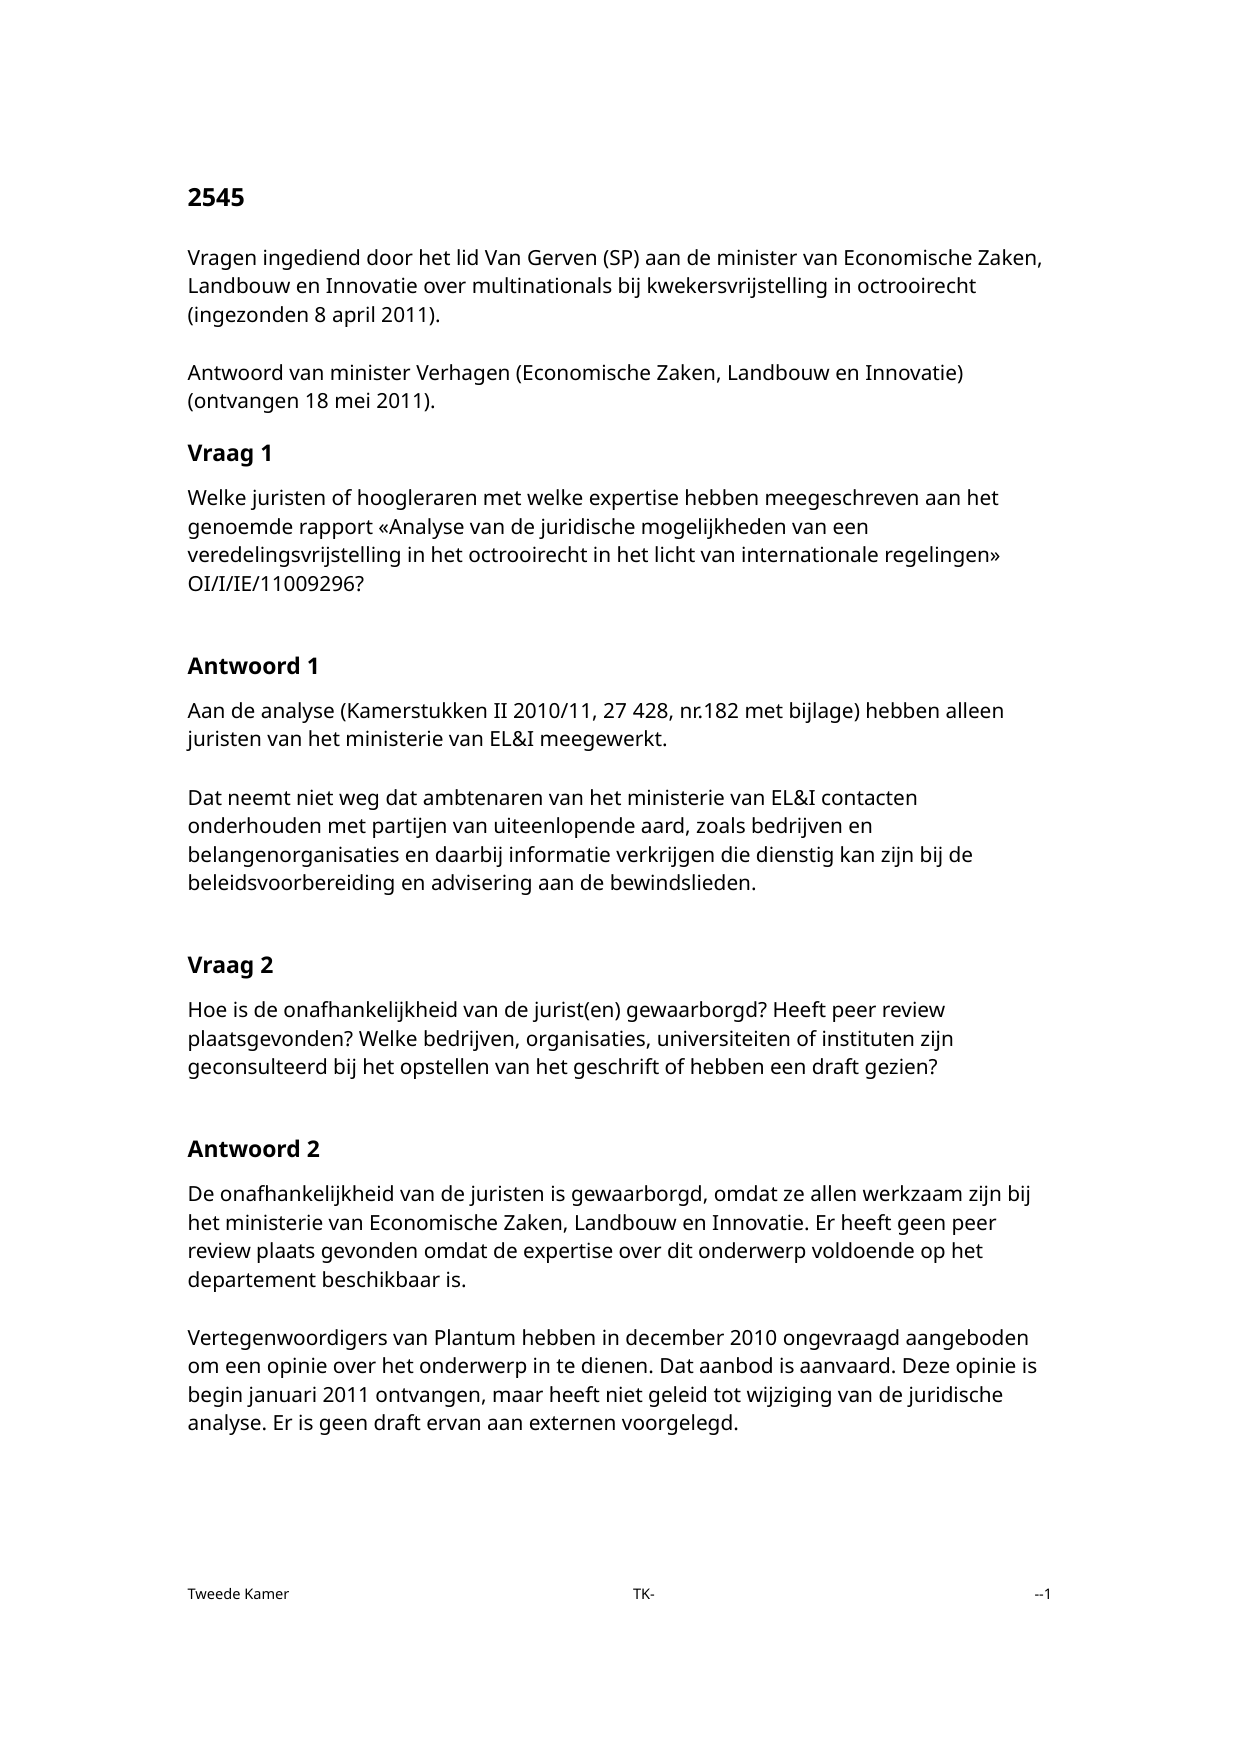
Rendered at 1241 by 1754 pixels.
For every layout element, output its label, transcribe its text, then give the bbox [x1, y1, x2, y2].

text Vragen ingediend door het lid Van Gerven (SP) aan de minister van Economische Zaken, Landbouw en Innovatie over multinationals bij kwekersvrijstelling in octrooirecht (ingezonden 8 april 2011). [187, 243, 1053, 328]
subtitle Vraag 2 [187, 949, 1053, 980]
text Welke juristen of hoogleraren met welke expertise hebben meegeschreven aan het genoemde rapport «Analyse van de juridische mogelijkheden van een veredelingsvrijstelling in het octrooirecht in het licht van internationale regelingen» OI/I/IE/11009296? [187, 483, 1053, 597]
text Vertegenwoordigers van Plantum hebben in december 2010 ongevraagd aangeboden om een opinie over het onderwerp in te dienen. Dat aanbod is aanvaard. Deze opinie is begin januari 2011 ontvangen, maar heeft niet geleid tot wijziging van de juridische analyse. Er is geen draft ervan aan externen voorgelegd. [187, 1323, 1053, 1437]
text Hoe is de onafhankelijkheid van de jurist(en) gewaarborgd? Heeft peer review plaatsgevonden? Welke bedrijven, organisaties, universiteiten of instituten zijn geconsulteerd bij het opstellen van het geschrift of hebben een draft gezien? [187, 995, 1053, 1081]
text Dat neemt niet weg dat ambtenaren van het ministerie van EL&I contacten onderhouden met partijen van uiteenlopende aard, zoals bedrijven en belangenorganisaties en daarbij informatie verkrijgen die dienstig kan zijn bij de beleidsvoorbereiding en advisering aan de bewindslieden. [187, 783, 1053, 897]
subtitle Antwoord 2 [187, 1133, 1053, 1164]
text 2545 [187, 179, 1053, 213]
text De onafhankelijkheid van de juristen is gewaarborgd, omdat ze allen werkzaam zijn bij het ministerie van Economische Zaken, Landbouw en Innovatie. Er heeft geen peer review plaats gevonden omdat de expertise over dit onderwerp voldoende op het departement beschikbaar is. [187, 1179, 1053, 1293]
text Antwoord van minister Verhagen (Economische Zaken, Landbouw en Innovatie) (ontvangen 18 mei 2011). [187, 358, 1053, 415]
subtitle Antwoord 1 [187, 650, 1053, 681]
text Aan de analyse (Kamerstukken II 2010/11, 27 428, nr.182 met bijlage) hebben alleen juristen van het ministerie van EL&I meegewerkt. [187, 696, 1053, 753]
subtitle Vraag 1 [187, 437, 1053, 468]
